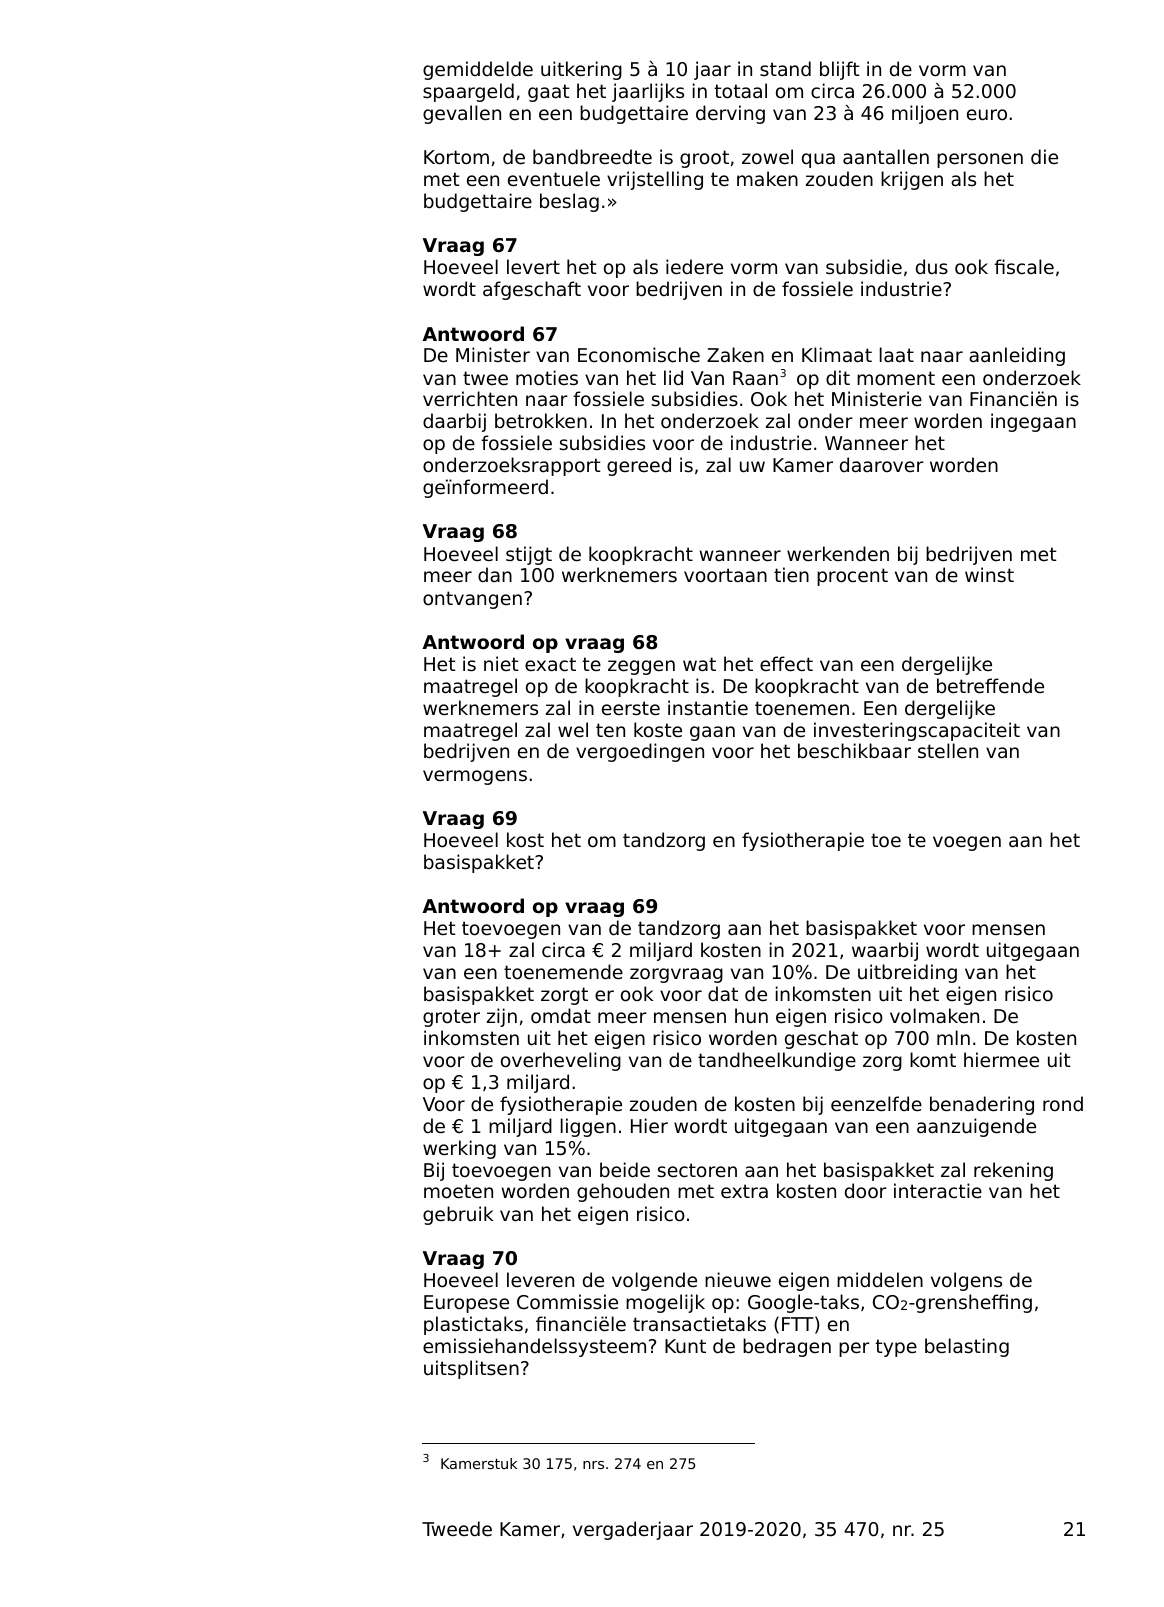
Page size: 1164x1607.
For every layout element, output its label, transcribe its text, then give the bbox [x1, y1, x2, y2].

text Het is niet exact te zeggen wat het effect van een dergelijke maatregel op de koopkracht is. De koopkracht van de betreffende werknemers zal in eerste instantie toenemen. Een dergelijke maatregel zal wel ten koste gaan van de investeringscapaciteit van bedrijven en de vergoedingen voor het beschikbaar stellen van vermogens. [422, 653, 1087, 785]
text Hoeveel levert het op als iedere vorm van subsidie, dus ook fiscale, wordt afgeschaft voor bedrijven in de fossiele industrie? [422, 257, 1087, 301]
text Antwoord op vraag 69 [422, 896, 1087, 918]
text gemiddelde uitkering 5 à 10 jaar in stand blijft in de vorm van spaargeld, gaat het jaarlijks in totaal om circa 26.000 à 52.000 gevallen en een budgettaire derving van 23 à 46 miljoen euro. [422, 59, 1087, 125]
text Hoeveel stijgt de koopkracht wanneer werkenden bij bedrijven met meer dan 100 werknemers voortaan tien procent van de winst ontvangen? [422, 543, 1087, 609]
text De Minister van Economische Zaken en Klimaat laat naar aanleiding van twee moties van het lid Van Raan op dit moment een onderzoek verrichten naar fossiele subsidies. Ook het Ministerie van Financiën is daarbij betrokken. In het onderzoek zal onder meer worden ingegaan op de fossiele subsidies voor de industrie. Wanneer het onderzoeksrapport gereed is, zal uw Kamer daarover worden geïnformeerd. [422, 345, 1087, 499]
text Vraag 69 [422, 808, 1087, 829]
text Hoeveel leveren de volgende nieuwe eigen middelen volgens de Europese Commissie mogelijk op: Google-taks, CO2-grensheffing, plastictaks, financiële transactietaks (FTT) en emissiehandelssysteem? Kunt de bedragen per type belasting uitsplitsen? [422, 1269, 1087, 1379]
text Antwoord 67 [422, 323, 1087, 345]
text Vraag 70 [422, 1248, 1087, 1269]
text Kortom, de bandbreedte is groot, zowel qua aantallen personen die met een eventuele vrijstelling te maken zouden krijgen als het budgettaire beslag.» [422, 147, 1087, 213]
text Bij toevoegen van beide sectoren aan het basispakket zal rekening moeten worden gehouden met extra kosten door interactie van het gebruik van het eigen risico. [422, 1159, 1087, 1225]
text Antwoord op vraag 68 [422, 632, 1087, 653]
text Het toevoegen van de tandzorg aan het basispakket voor mensen van 18+ zal circa € 2 miljard kosten in 2021, waarbij wordt uitgegaan van een toenemende zorgvraag van 10%. De uitbreiding van het basispakket zorgt er ook voor dat de inkomsten uit het eigen risico groter zijn, omdat meer mensen hun eigen risico volmaken. De inkomsten uit het eigen risico worden geschat op 700 mln. De kosten voor de overheveling van de tandheelkundige zorg komt hiermee uit op € 1,3 miljard. [422, 918, 1087, 1093]
text Vraag 67 [422, 235, 1087, 257]
text Voor de fysiotherapie zouden de kosten bij eenzelfde benadering rond de € 1 miljard liggen. Hier wordt uitgegaan van een aanzuigende werking van 15%. [422, 1093, 1087, 1159]
text Kamerstuk 30 175, nrs. 274 en 275 [422, 1452, 1087, 1474]
text Vraag 68 [422, 521, 1087, 543]
text Hoeveel kost het om tandzorg en fysiotherapie toe te voegen aan het basispakket? [422, 829, 1087, 873]
